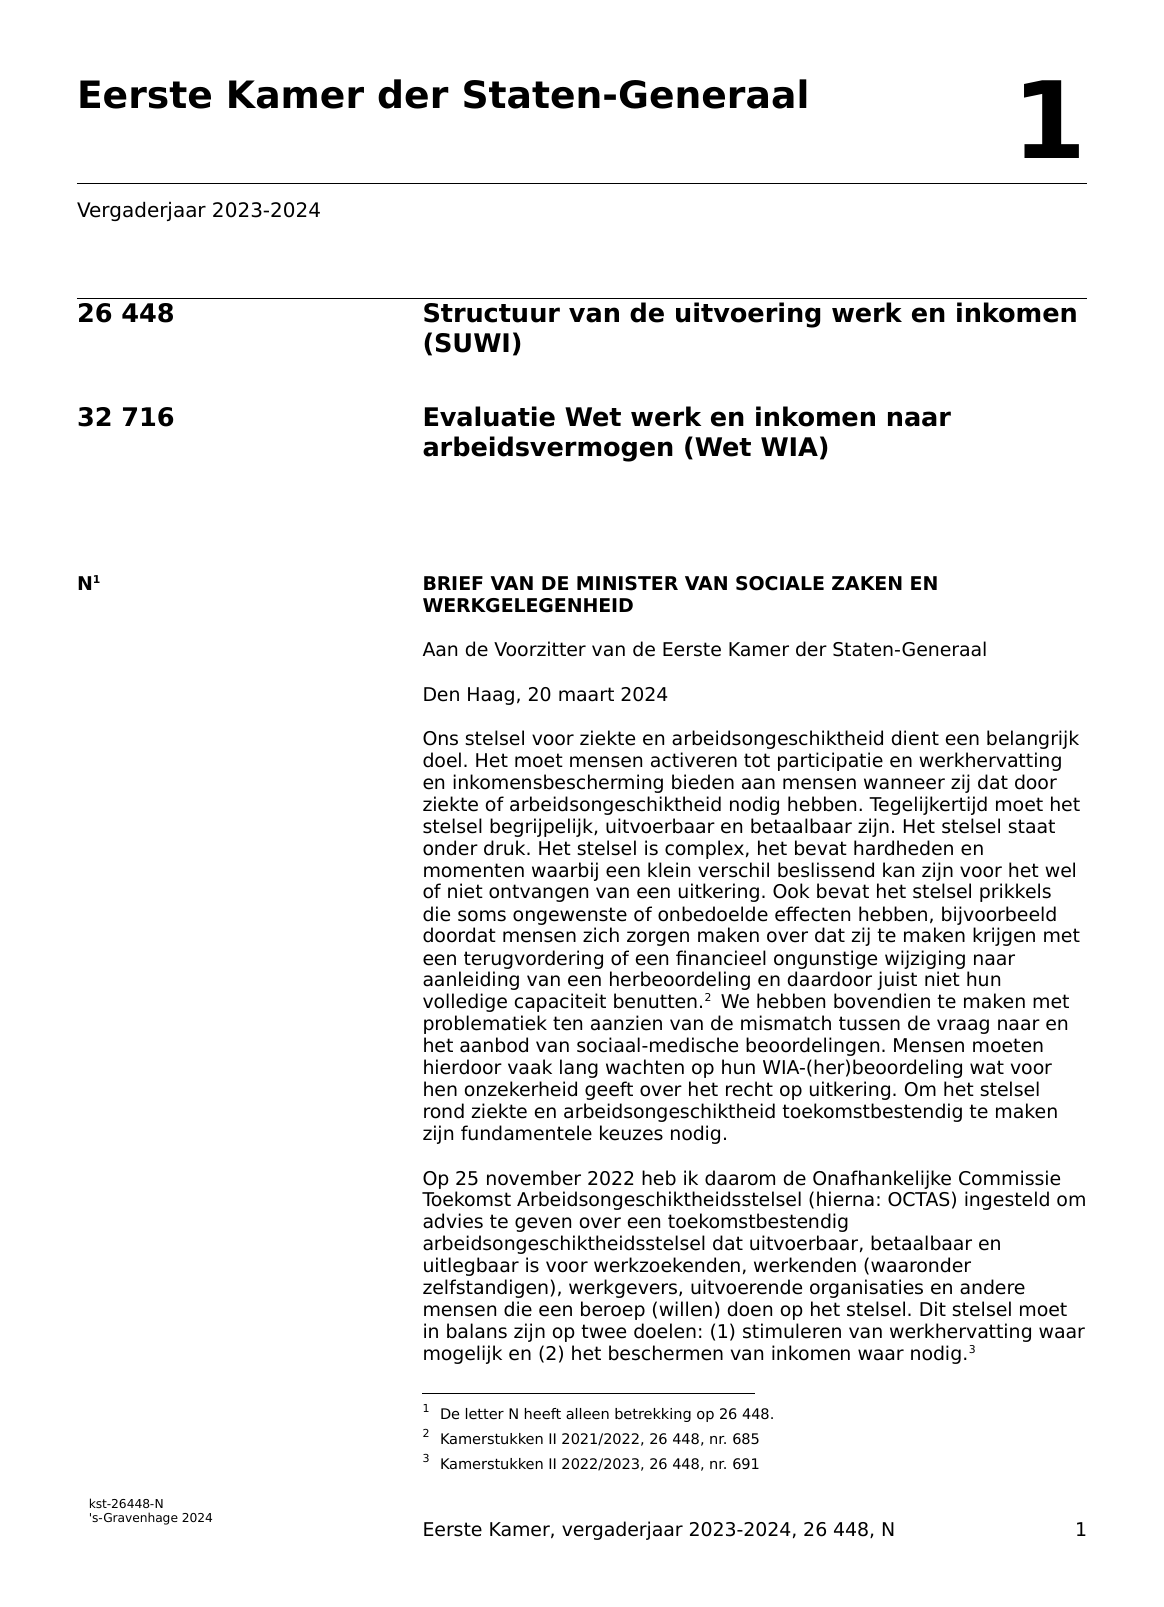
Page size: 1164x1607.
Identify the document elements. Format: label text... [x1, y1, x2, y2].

subtitle 32 716 Evaluatie Wet werk en inkomen naar arbeidsvermogen (Wet WIA) [77, 403, 1087, 462]
table_header 1 [886, 59, 1087, 183]
text Kamerstukken II 2021/2022, 26 448, nr. 685 [422, 1427, 1087, 1449]
text Op 25 november 2022 heb ik daarom de Onafhankelijke Commissie Toekomst Arbeidsongeschiktheidsstelsel (hierna: OCTAS) ingesteld om advies te geven over een toekomstbestendig arbeidsongeschiktheidsstelsel dat uitvoerbaar, betaalbaar en uitlegbaar is voor werkzoekenden, werkenden (waaronder zelfstandigen), werkgevers, uitvoerende organisaties en andere mensen die een beroep (willen) doen op het stelsel. Dit stelsel moet in balans zijn op twee doelen: (1) stimuleren van werkhervatting waar mogelijk en (2) het beschermen van inkomen waar nodig. [422, 1167, 1087, 1365]
text Ons stelsel voor ziekte en arbeidsongeschiktheid dient een belangrijk doel. Het moet mensen activeren tot participatie en werkhervatting en inkomensbescherming bieden aan mensen wanneer zij dat door ziekte of arbeidsongeschiktheid nodig hebben. Tegelijkertijd moet het stelsel begrijpelijk, uitvoerbaar en betaalbaar zijn. Het stelsel staat onder druk. Het stelsel is complex, het bevat hardheden en momenten waarbij een klein verschil beslissend kan zijn voor het wel of niet ontvangen van een uitkering. Ook bevat het stelsel prikkels die soms ongewenste of onbedoelde effecten hebben, bijvoorbeeld doordat mensen zich zorgen maken over dat zij te maken krijgen met een terugvordering of een financieel ongunstige wijziging naar aanleiding van een herbeoordeling en daardoor juist niet hun volledige capaciteit benutten. We hebben bovendien te maken met problematiek ten aanzien van de mismatch tussen de vraag naar en het aanbod van sociaal-medische beoordelingen. Mensen moeten hierdoor vaak lang wachten op hun WIA-(her)beoordeling wat voor hen onzekerheid geeft over het recht op uitkering. Om het stelsel rond ziekte en arbeidsongeschiktheid toekomstbestendig te maken zijn fundamentele keuzes nodig. [422, 728, 1087, 1145]
text De letter N heeft alleen betrekking op 26 448. [422, 1402, 1087, 1424]
text 's-Gravenhage 2024 [88, 1511, 323, 1525]
table_cell Vergaderjaar 2023-2024 [77, 184, 1087, 298]
table_header Eerste Kamer der Staten-Generaal [77, 59, 886, 183]
text Kamerstukken II 2022/2023, 26 448, nr. 691 [422, 1452, 1087, 1474]
subtitle 26 448 Structuur van de uitvoering werk en inkomen (SUWI) [77, 299, 1087, 358]
text Den Haag, 20 maart 2024 [422, 683, 1087, 705]
subtitle N BRIEF VAN DE MINISTER VAN SOCIALE ZAKEN EN WERKGELEGENHEID [77, 573, 1087, 617]
text kst-26448-N [88, 1497, 323, 1511]
text Aan de Voorzitter van de Eerste Kamer der Staten-Generaal [422, 639, 1087, 661]
